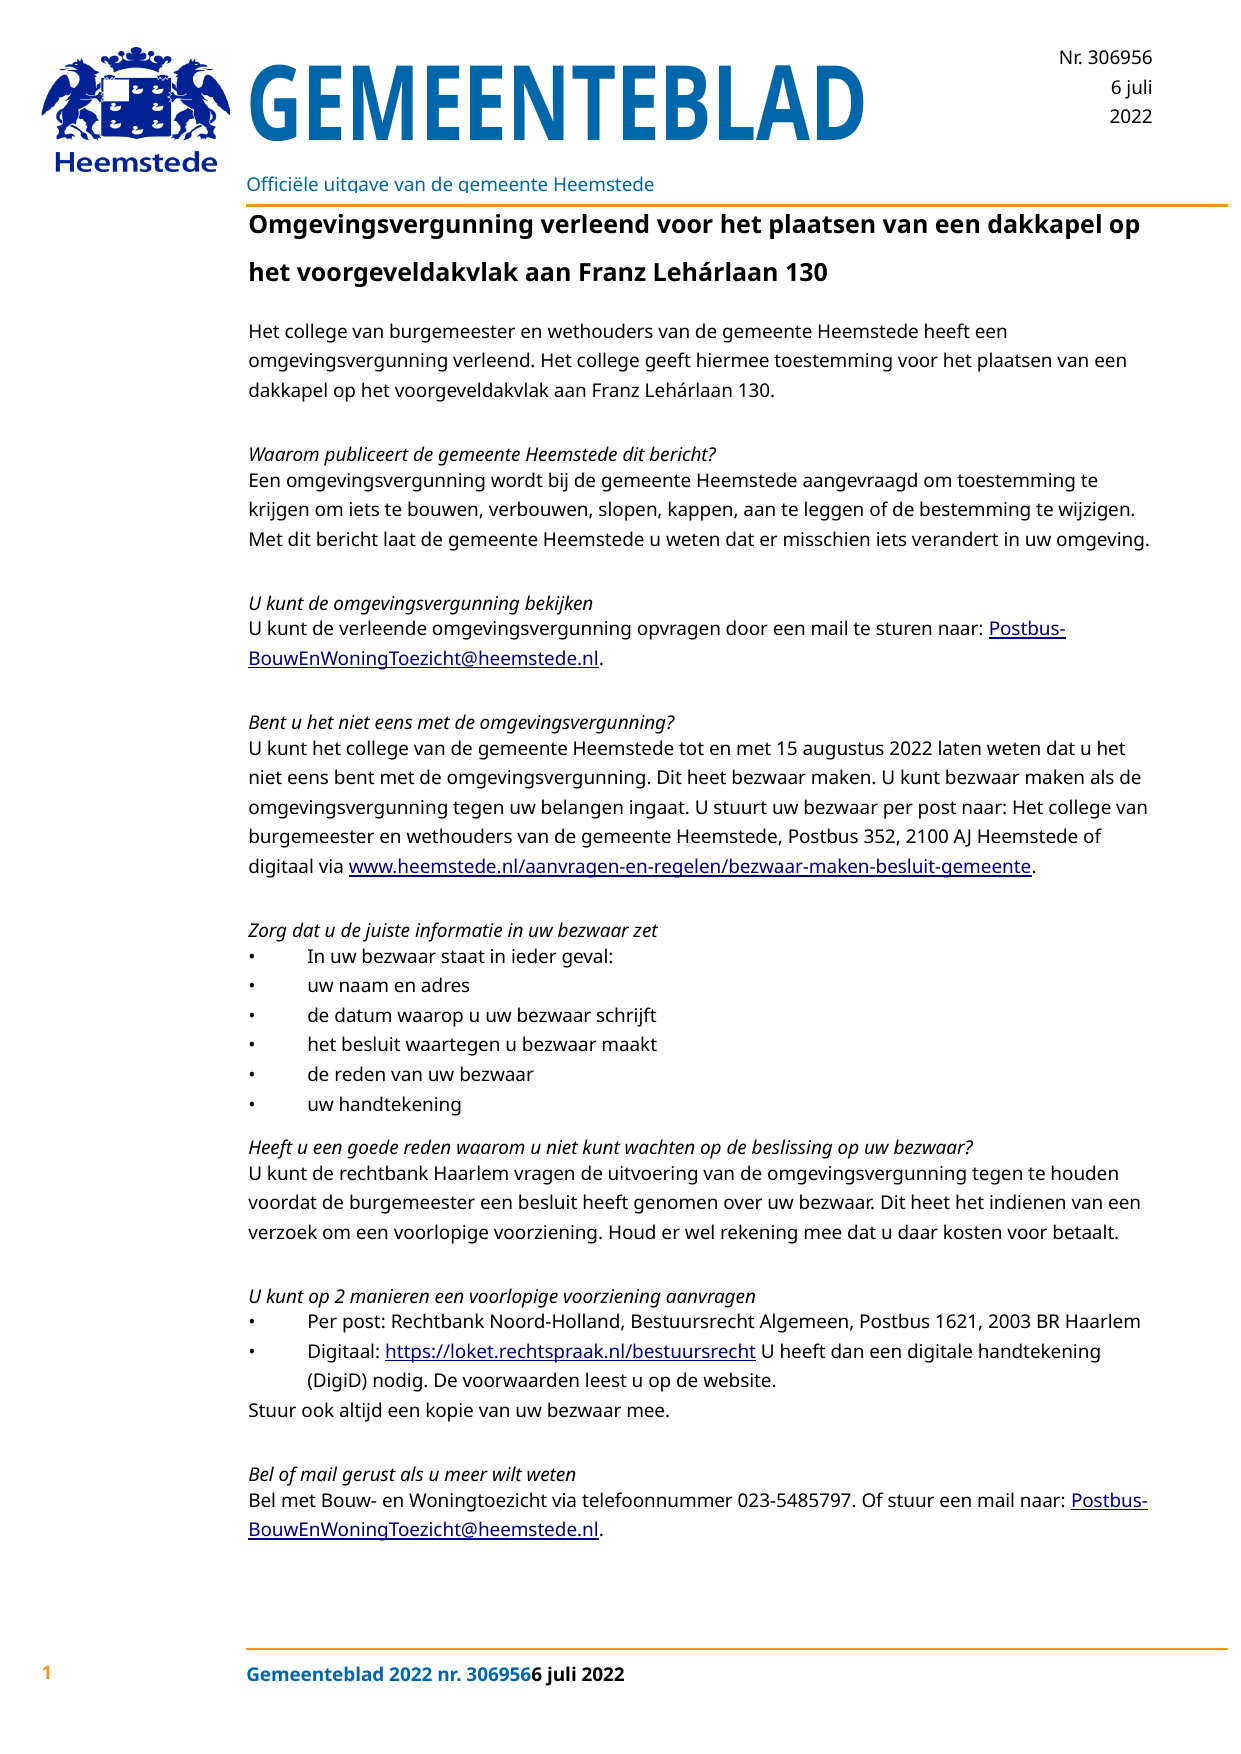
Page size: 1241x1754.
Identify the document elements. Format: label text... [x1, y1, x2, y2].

text Heeft u een goede reden waarom u niet kunt wachten op de beslissing op uw bezwaar? [248, 1134, 1152, 1160]
text Een omgevingsvergunning wordt bij de gemeente Heemstede aangevraagd om toestemming te krijgen om iets te bouwen, verbouwen, slopen, kappen, aan te leggen of de bestemming te wijzigen. Met dit bericht laat de gemeente Heemstede u weten dat er misschien iets verandert in uw omgeving. [248, 467, 1152, 552]
list de datum waarop u uw bezwaar schrijft [248, 1002, 1152, 1028]
text Bent u het niet eens met de omgevingsvergunning? [248, 709, 1152, 735]
text U kunt de rechtbank Haarlem vragen de uitvoering van de omgevingsvergunning tegen te houden voordat de burgemeester een besluit heeft genomen over uw bezwaar. Dit heet het indienen van een verzoek om een voorlopige voorziening. Houd er wel rekening mee dat u daar kosten voor betaalt. [248, 1160, 1152, 1244]
text Bel of mail gerust als u meer wilt weten [248, 1461, 1152, 1487]
list uw handtekening [248, 1091, 1152, 1117]
text U kunt de omgevingsvergunning bekijken [248, 590, 1152, 616]
text Omgevingsvergunning verleend voor het plaatsen van een dakkapel op het voorgeveldakvlak aan Franz Lehárlaan 130 [248, 207, 1152, 288]
list In uw bezwaar staat in ieder geval: [248, 943, 1152, 969]
list het besluit waartegen u bezwaar maakt [248, 1032, 1152, 1057]
picture [41, 47, 231, 172]
text Stuur ook altijd een kopie van uw bezwaar mee. [248, 1397, 1152, 1423]
list de reden van uw bezwaar [248, 1061, 1152, 1087]
list Per post: Rechtbank Noord-Holland, Bestuursrecht Algemeen, Postbus 1621, 2003 BR Haarlem [248, 1308, 1152, 1334]
text U kunt de verleende omgevingsvergunning opvragen door een mail te sturen naar: Postbus-BouwEnWoningToezicht@heemstede.nl. [248, 616, 1152, 671]
text U kunt het college van de gemeente Heemstede tot en met 15 augustus 2022 laten weten dat u het niet eens bent met de omgevingsvergunning. Dit heet bezwaar maken. U kunt bezwaar maken als de omgevingsvergunning tegen uw belangen ingaat. U stuurt uw bezwaar per post naar: Het college van burgemeester en wethouders van de gemeente Heemstede, Postbus 352, 2100 AJ Heemstede of digitaal via www.heemstede.nl/aanvragen-en-regelen/bezwaar-maken-besluit-gemeente. [248, 735, 1152, 879]
text U kunt op 2 manieren een voorlopige voorziening aanvragen [248, 1283, 1152, 1308]
text Waarom publiceert de gemeente Heemstede dit bericht? [248, 441, 1152, 467]
list uw naam en adres [248, 972, 1152, 998]
list Digitaal: https://loket.rechtspraak.nl/bestuursrecht U heeft dan een digitale handtekening (DigiD) nodig. De voorwaarden leest u op de website. [248, 1338, 1152, 1393]
text Zorg dat u de juiste informatie in uw bezwaar zet [248, 917, 1152, 943]
text Bel met Bouw- en Woningtoezicht via telefoonnummer 023-5485797. Of stuur een mail naar: Postbus-BouwEnWoningToezicht@heemstede.nl. [248, 1487, 1152, 1542]
text Het college van burgemeester en wethouders van de gemeente Heemstede heeft een omgevingsvergunning verleend. Het college geeft hiermee toestemming voor het plaatsen van een dakkapel op het voorgeveldakvlak aan Franz Lehárlaan 130. [248, 318, 1152, 403]
